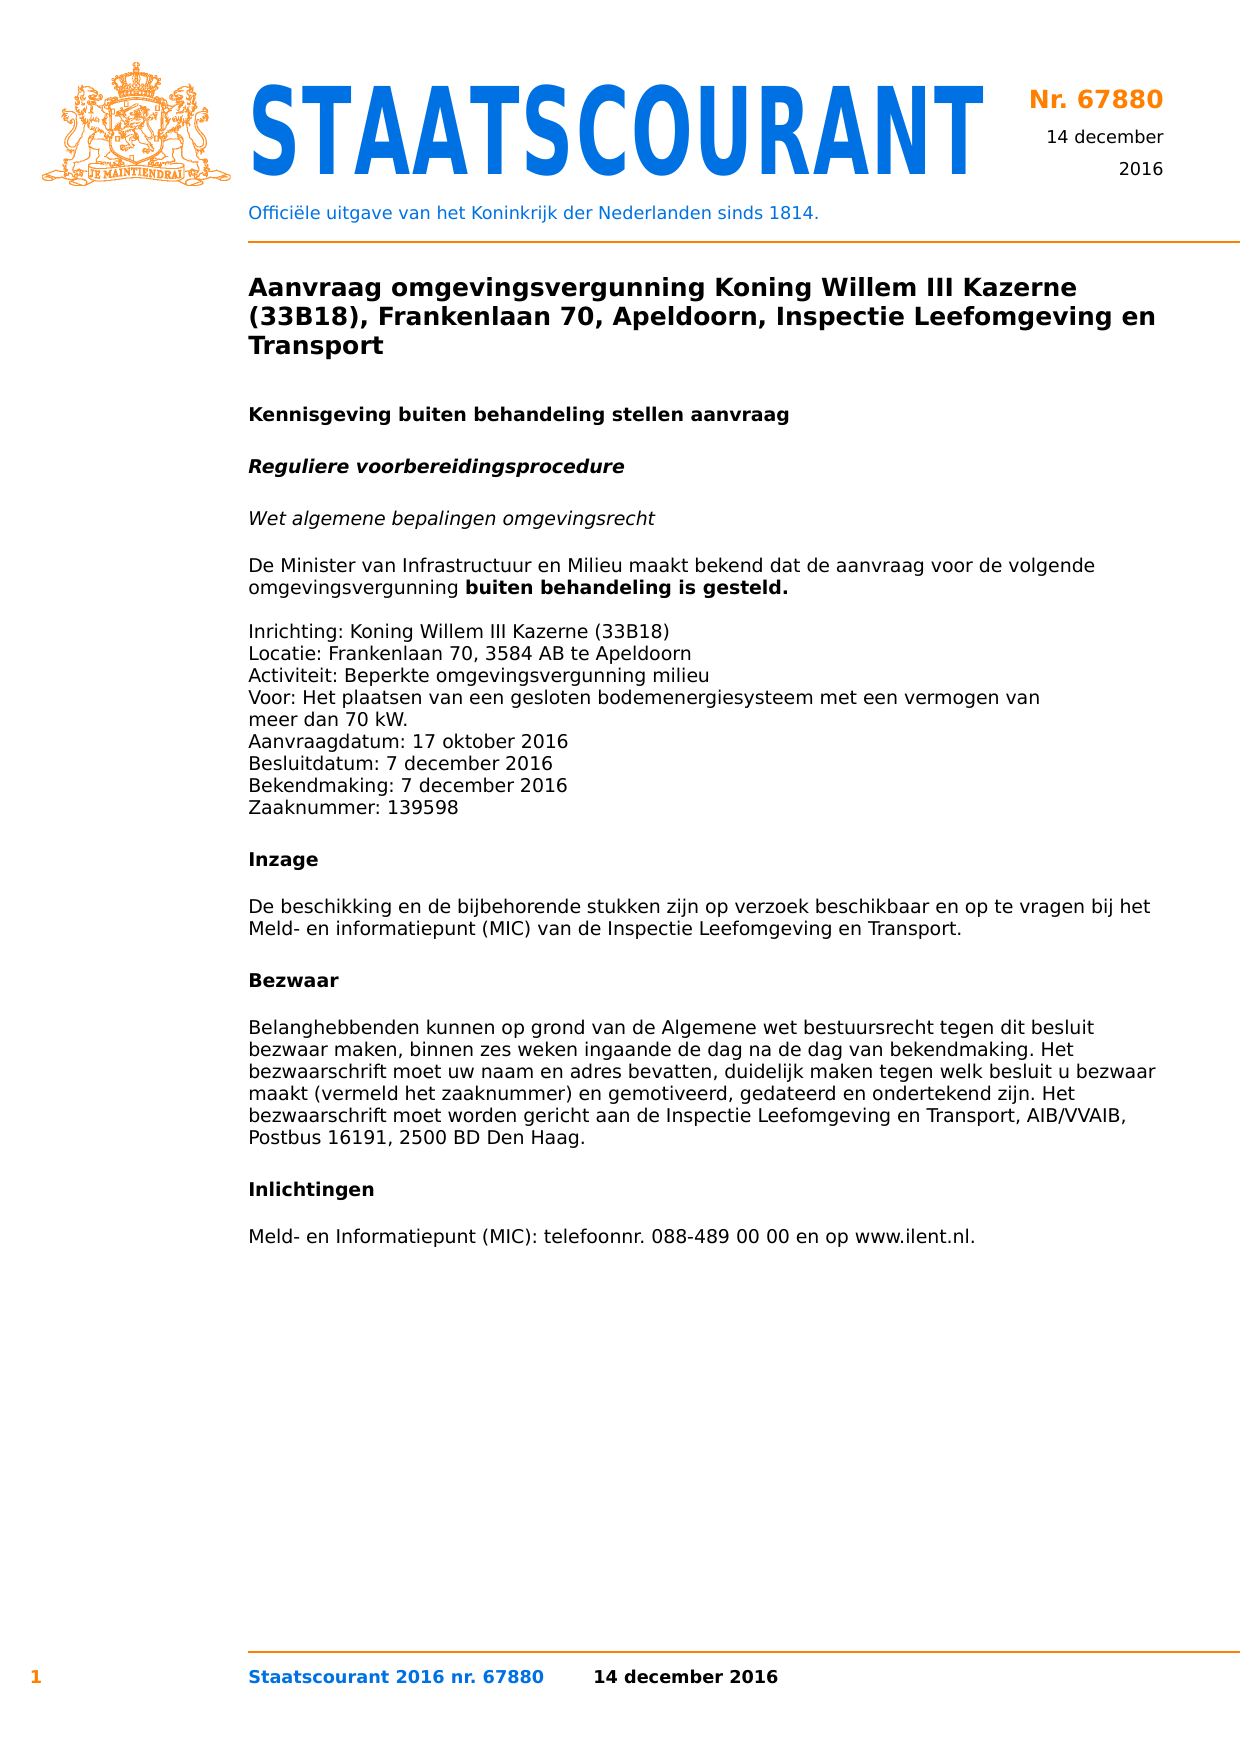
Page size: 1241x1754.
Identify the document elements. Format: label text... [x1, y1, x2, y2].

table_header STAATSCOURANT [248, 62, 998, 203]
subtitle Aanvraag omgevingsvergunning Koning Willem III Kazerne (33B18), Frankenlaan 70, Apeldoorn, Inspectie Leefomgeving en Transport [248, 273, 1163, 361]
text Activiteit: Beperkte omgevingsvergunning milieu [248, 665, 1163, 687]
table_cell Officiële uitgave van het Koninkrijk der Nederlanden sinds 1814. [248, 203, 1240, 241]
subtitle Wet algemene bepalingen omgevingsrecht [248, 508, 1163, 530]
subtitle Reguliere voorbereidingsprocedure [248, 456, 1163, 478]
subtitle Kennisgeving buiten behandeling stellen aanvraag [248, 404, 1163, 426]
text Aanvraagdatum: 17 oktober 2016 [248, 731, 1163, 753]
text Belanghebbenden kunnen op grond van de Algemene wet bestuursrecht tegen dit besluit bezwaar maken, binnen zes weken ingaande de dag na de dag van bekendmaking. Het bezwaarschrift moet uw naam en adres bevatten, duidelijk maken tegen welk besluit u bezwaar maakt (vermeld het zaaknummer) en gemotiveerd, gedateerd en ondertekend zijn. Het bezwaarschrift moet worden gericht aan de Inspectie Leefomgeving en Transport, AIB/VVAIB, Postbus 16191, 2500 BD Den Haag. [248, 1017, 1163, 1149]
picture [41, 62, 231, 186]
text Besluitdatum: 7 december 2016 [248, 753, 1163, 775]
text De beschikking en de bijbehorende stukken zijn op verzoek beschikbaar en op te vragen bij het Meld- en informatiepunt (MIC) van de Inspectie Leefomgeving en Transport. [248, 896, 1163, 940]
text meer dan 70 kW. [248, 709, 1163, 731]
text Bekendmaking: 7 december 2016 [248, 775, 1163, 797]
subtitle Inlichtingen [248, 1179, 1163, 1201]
table_cell 2016 [998, 153, 1240, 203]
text Zaaknummer: 139598 [248, 797, 1163, 819]
text Inrichting: Koning Willem III Kazerne (33B18) [248, 621, 1163, 643]
text Voor: Het plaatsen van een gesloten bodemenergiesysteem met een vermogen van [248, 687, 1163, 709]
text De Minister van Infrastructuur en Milieu maakt bekend dat de aanvraag voor de volgende omgevingsvergunning buiten behandeling is gesteld. [248, 555, 1163, 599]
subtitle Bezwaar [248, 970, 1163, 992]
subtitle Inzage [248, 849, 1163, 871]
table_header Nr. 67880 [998, 62, 1240, 121]
table_header [25, 62, 248, 241]
table_cell 14 december [998, 121, 1240, 153]
text Locatie: Frankenlaan 70, 3584 AB te Apeldoorn [248, 643, 1163, 665]
text Meld- en Informatiepunt (MIC): telefoonnr. 088-489 00 00 en op www.ilent.nl. [248, 1226, 1163, 1248]
